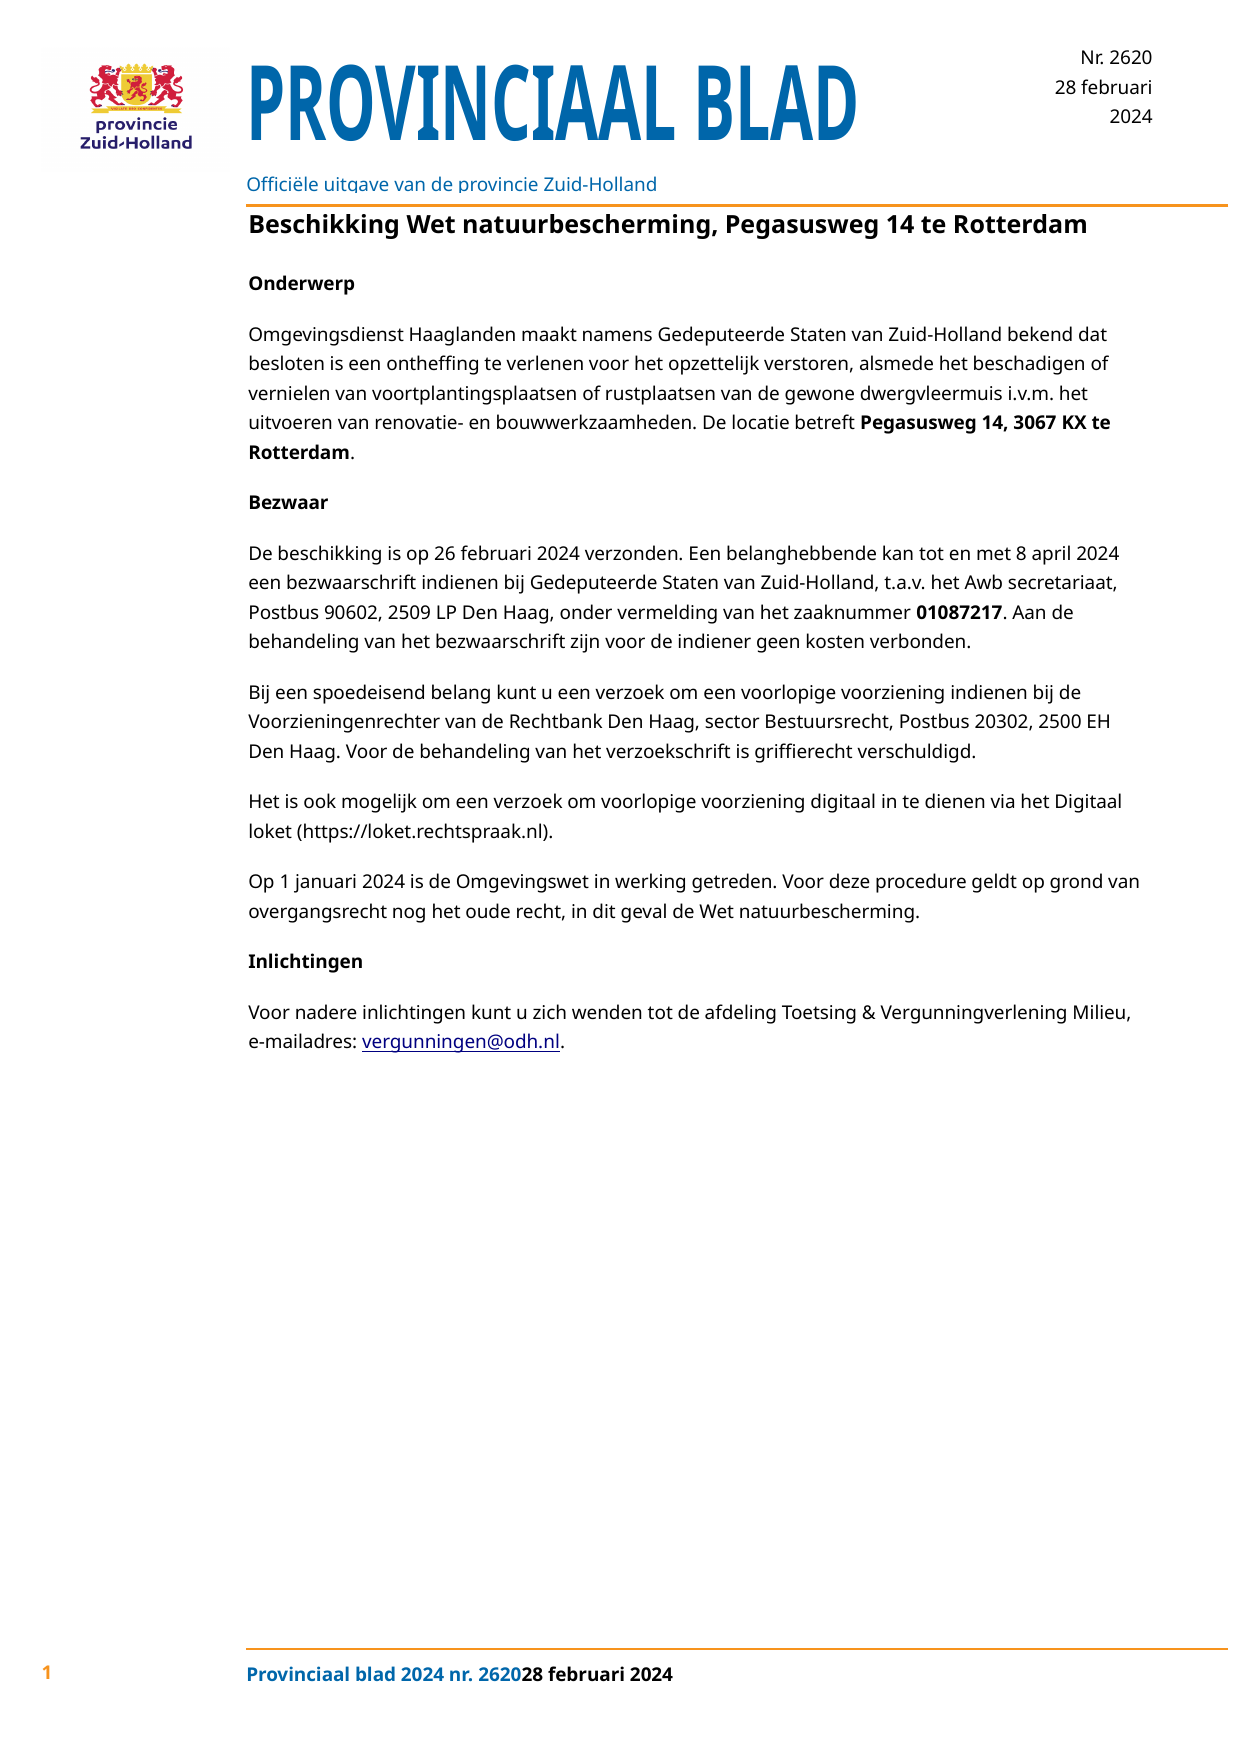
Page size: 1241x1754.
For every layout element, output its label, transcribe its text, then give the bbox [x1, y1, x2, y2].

text Op 1 januari 2024 is de Omgevingswet in werking getreden. Voor deze procedure geldt op grond van overgangsrecht nog het oude recht, in dit geval de Wet natuurbescherming. [248, 869, 1152, 924]
text Het is ook mogelijk om een verzoek om voorlopige voorziening digitaal in te dienen via het Digitaal loket (https://loket.rechtspraak.nl). [248, 789, 1152, 844]
text Bij een spoedeisend belang kunt u een verzoek om een voorlopige voorziening indienen bij de Voorzieningenrechter van de Rechtbank Den Haag, sector Bestuursrecht, Postbus 20302, 2500 EH Den Haag. Voor de behandeling van het verzoekschrift is griffierecht verschuldigd. [248, 679, 1152, 764]
text Onderwerp [248, 270, 1152, 296]
text Voor nadere inlichtingen kunt u zich wenden tot de afdeling Toetsing & Vergunningverlening Milieu, e-mailadres: vergunningen@odh.nl. [248, 999, 1152, 1054]
text Omgevingsdienst Haaglanden maakt namens Gedeputeerde Staten van Zuid-Holland bekend dat besloten is een ontheffing te verlenen voor het opzettelijk verstoren, alsmede het beschadigen of vernielen van voortplantingsplaatsen of rustplaatsen van de gewone dwergvleermuis i.v.m. het uitvoeren van renovatie- en bouwwerkzaamheden. De locatie betreft Pegasusweg 14, 3067 KX te Rotterdam. [248, 321, 1152, 465]
picture [41, 47, 231, 172]
text Inlichtingen [248, 949, 1152, 974]
text Beschikking Wet natuurbescherming, Pegasusweg 14 te Rotterdam [248, 207, 1152, 241]
text Bezwaar [248, 489, 1152, 515]
text De beschikking is op 26 februari 2024 verzonden. Een belanghebbende kan tot en met 8 april 2024 een bezwaarschrift indienen bij Gedeputeerde Staten van Zuid-Holland, t.a.v. het Awb secretariaat, Postbus 90602, 2509 LP Den Haag, onder vermelding van het zaaknummer 01087217. Aan de behandeling van het bezwaarschrift zijn voor de indiener geen kosten verbonden. [248, 540, 1152, 654]
